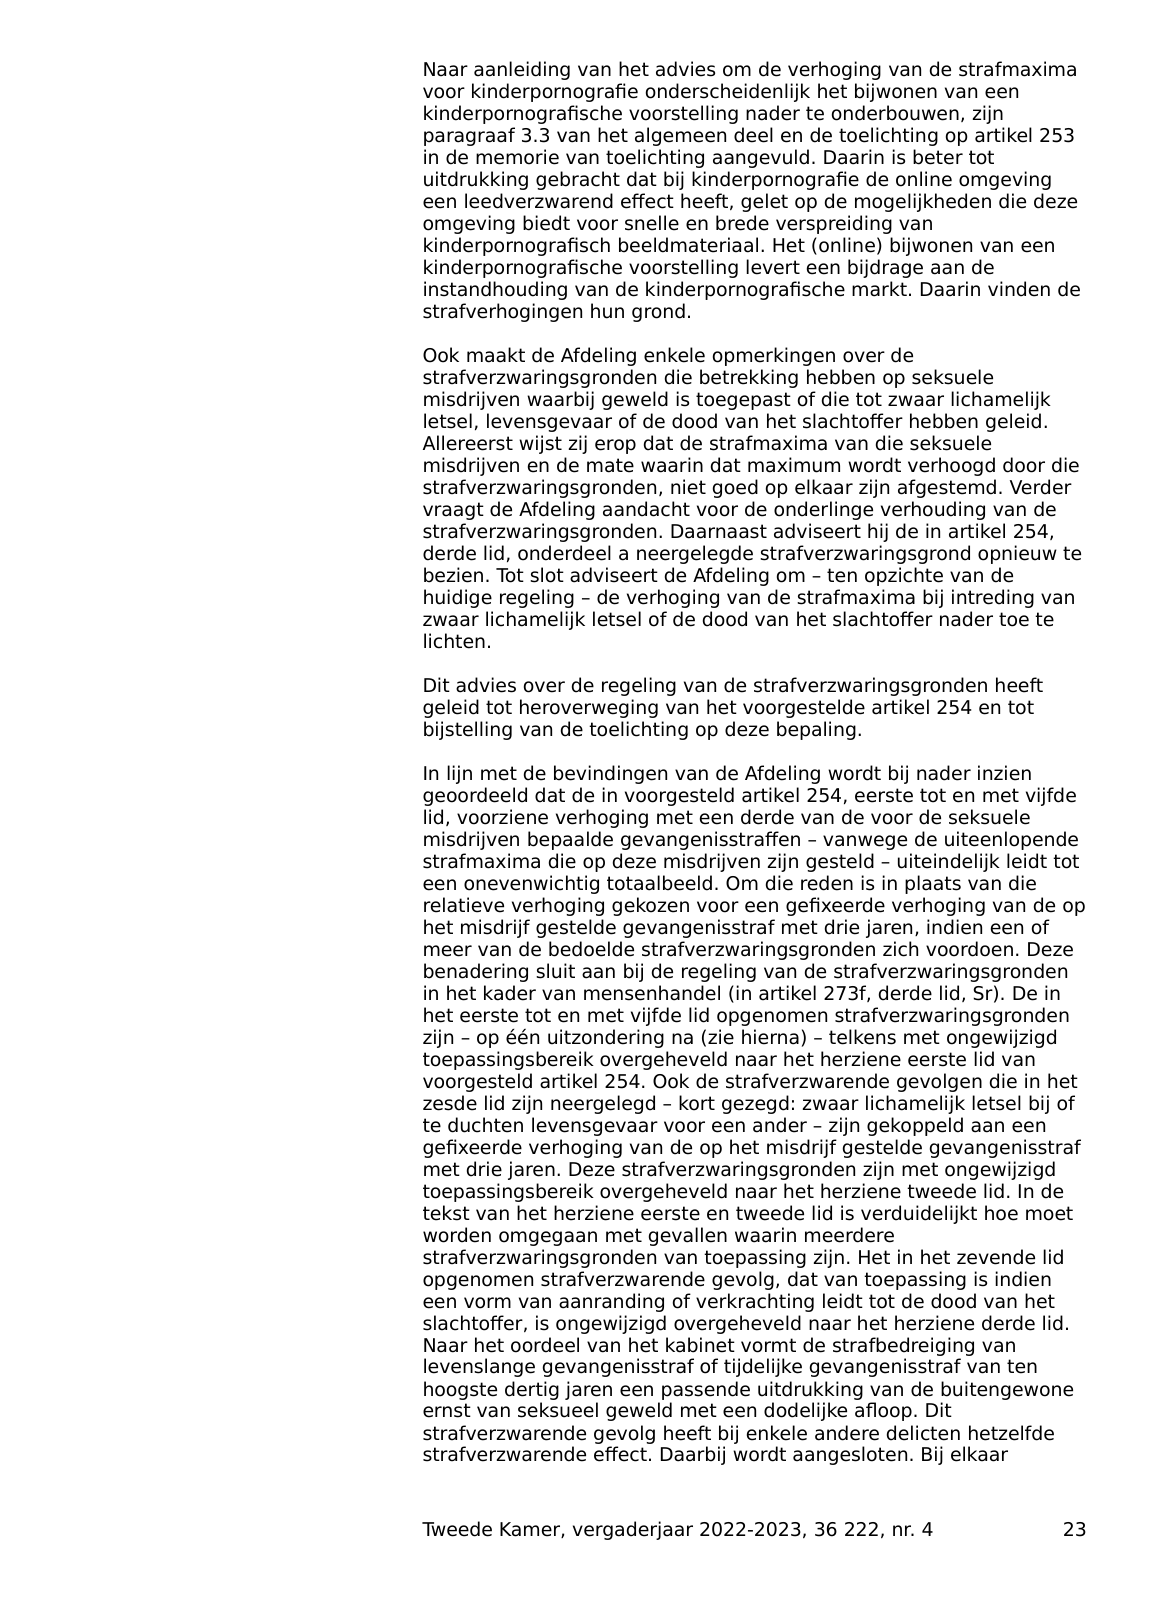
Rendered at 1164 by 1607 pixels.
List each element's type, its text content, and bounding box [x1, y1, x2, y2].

text Dit advies over de regeling van de strafverzwaringsgronden heeft geleid tot heroverweging van het voorgestelde artikel 254 en tot bijstelling van de toelichting op deze bepaling. [422, 675, 1087, 741]
text Naar aanleiding van het advies om de verhoging van de strafmaxima voor kinderpornografie onderscheidenlijk het bijwonen van een kinderpornografische voorstelling nader te onderbouwen, zijn paragraaf 3.3 van het algemeen deel en de toelichting op artikel 253 in de memorie van toelichting aangevuld. Daarin is beter tot uitdrukking gebracht dat bij kinderpornografie de online omgeving een leedverzwarend effect heeft, gelet op de mogelijkheden die deze omgeving biedt voor snelle en brede verspreiding van kinderpornografisch beeldmateriaal. Het (online) bijwonen van een kinderpornografische voorstelling levert een bijdrage aan de instandhouding van de kinderpornografische markt. Daarin vinden de strafverhogingen hun grond. [422, 59, 1087, 323]
text In lijn met de bevindingen van de Afdeling wordt bij nader inzien geoordeeld dat de in voorgesteld artikel 254, eerste tot en met vijfde lid, voorziene verhoging met een derde van de voor de seksuele misdrijven bepaalde gevangenisstraffen – vanwege de uiteenlopende strafmaxima die op deze misdrijven zijn gesteld – uiteindelijk leidt tot een onevenwichtig totaalbeeld. Om die reden is in plaats van die relatieve verhoging gekozen voor een gefixeerde verhoging van de op het misdrijf gestelde gevangenisstraf met drie jaren, indien een of meer van de bedoelde strafverzwaringsgronden zich voordoen. Deze benadering sluit aan bij de regeling van de strafverzwaringsgronden in het kader van mensenhandel (in artikel 273f, derde lid, Sr). De in het eerste tot en met vijfde lid opgenomen strafverzwaringsgronden zijn – op één uitzondering na (zie hierna) – telkens met ongewijzigd toepassingsbereik overgeheveld naar het herziene eerste lid van voorgesteld artikel 254. Ook de strafverzwarende gevolgen die in het zesde lid zijn neergelegd – kort gezegd: zwaar lichamelijk letsel bij of te duchten levensgevaar voor een ander – zijn gekoppeld aan een gefixeerde verhoging van de op het misdrijf gestelde gevangenisstraf met drie jaren. Deze strafverzwaringsgronden zijn met ongewijzigd toepassingsbereik overgeheveld naar het herziene tweede lid. In de tekst van het herziene eerste en tweede lid is verduidelijkt hoe moet worden omgegaan met gevallen waarin meerdere strafverzwaringsgronden van toepassing zijn. Het in het zevende lid opgenomen strafverzwarende gevolg, dat van toepassing is indien een vorm van aanranding of verkrachting leidt tot de dood van het slachtoffer, is ongewijzigd overgeheveld naar het herziene derde lid. Naar het oordeel van het kabinet vormt de strafbedreiging van levenslange gevangenisstraf of tijdelijke gevangenisstraf van ten hoogste dertig jaren een passende uitdrukking van de buitengewone ernst van seksueel geweld met een dodelijke afloop. Dit strafverzwarende gevolg heeft bij enkele andere delicten hetzelfde strafverzwarende effect. Daarbij wordt aangesloten. Bij elkaar [422, 763, 1087, 1466]
text Ook maakt de Afdeling enkele opmerkingen over de strafverzwaringsgronden die betrekking hebben op seksuele misdrijven waarbij geweld is toegepast of die tot zwaar lichamelijk letsel, levensgevaar of de dood van het slachtoffer hebben geleid. Allereerst wijst zij erop dat de strafmaxima van die seksuele misdrijven en de mate waarin dat maximum wordt verhoogd door die strafverzwaringsgronden, niet goed op elkaar zijn afgestemd. Verder vraagt de Afdeling aandacht voor de onderlinge verhouding van de strafverzwaringsgronden. Daarnaast adviseert hij de in artikel 254, derde lid, onderdeel a neergelegde strafverzwaringsgrond opnieuw te bezien. Tot slot adviseert de Afdeling om – ten opzichte van de huidige regeling – de verhoging van de strafmaxima bij intreding van zwaar lichamelijk letsel of de dood van het slachtoffer nader toe te lichten. [422, 345, 1087, 653]
